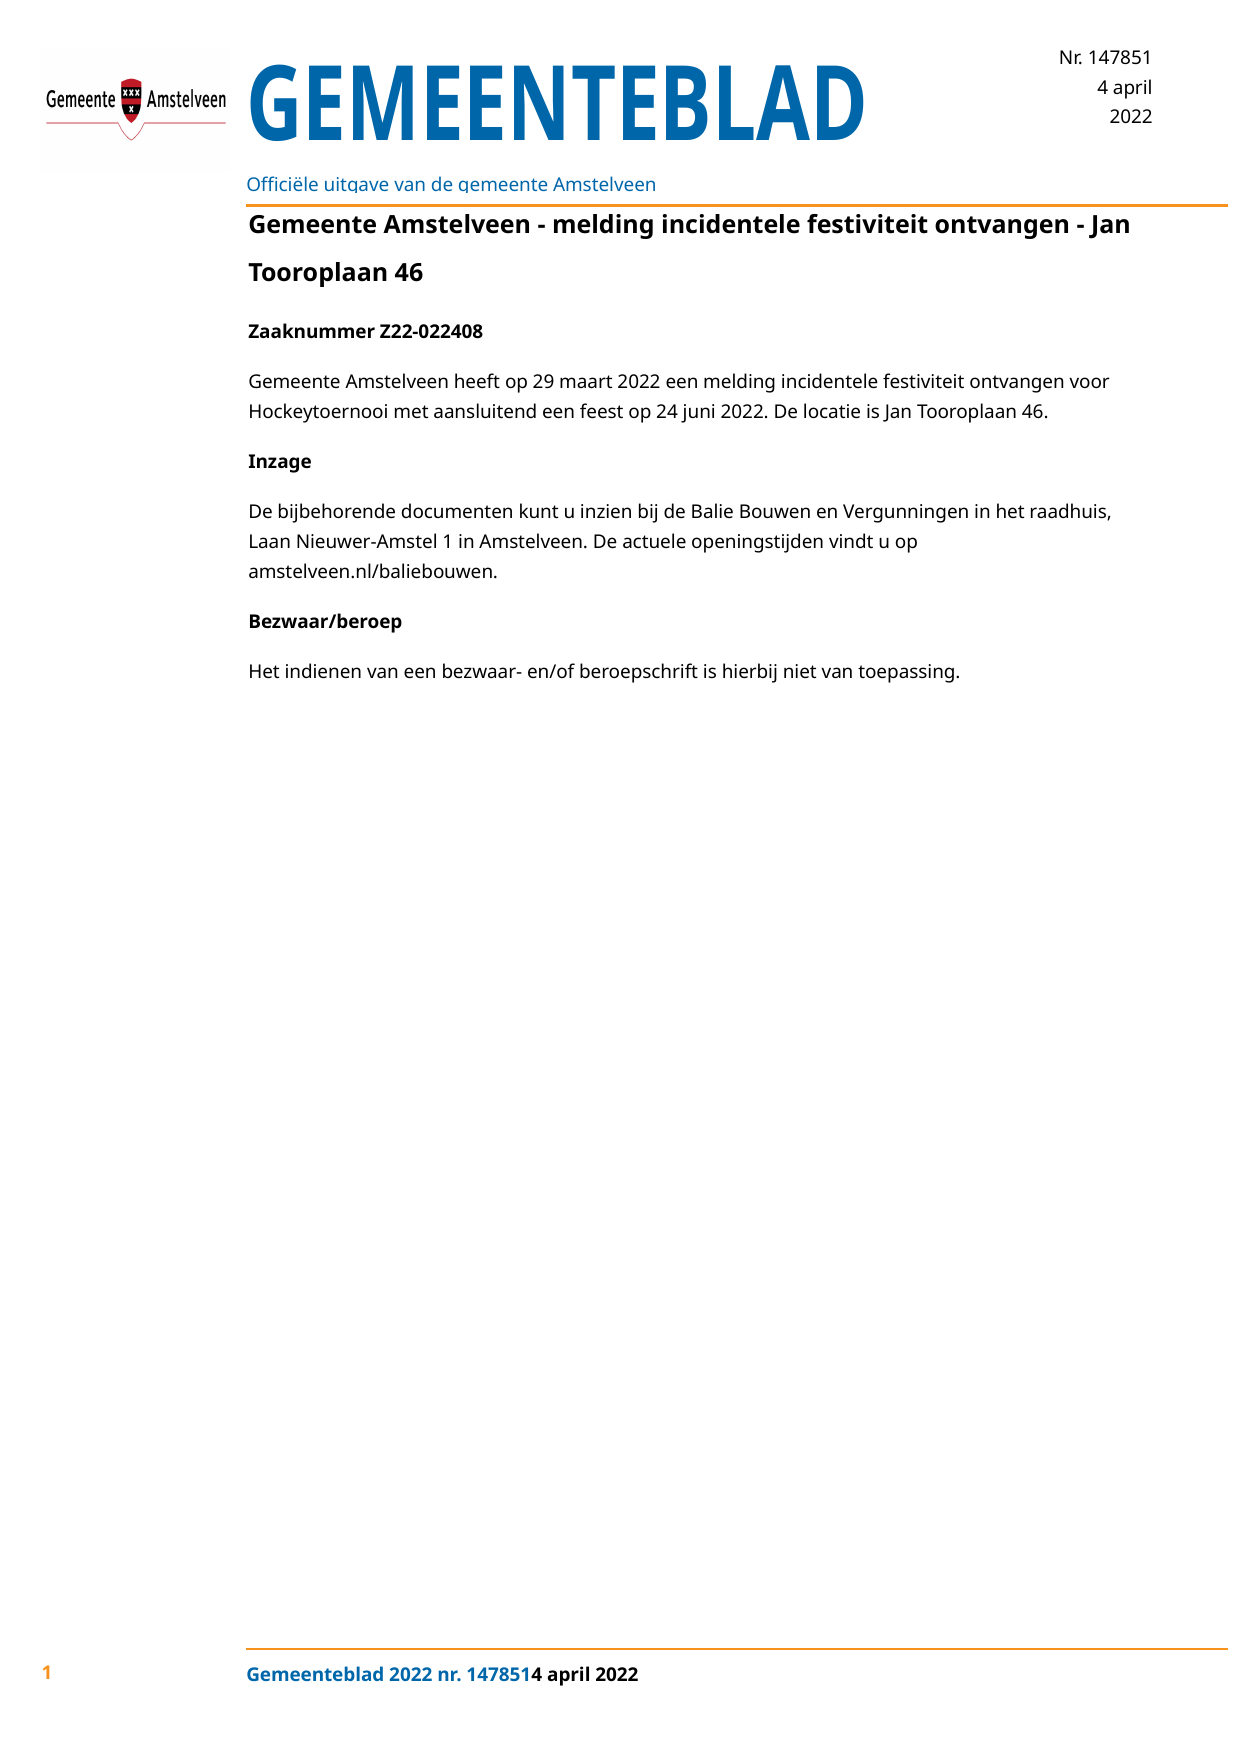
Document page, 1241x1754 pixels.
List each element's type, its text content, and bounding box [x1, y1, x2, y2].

text Gemeente Amstelveen heeft op 29 maart 2022 een melding incidentele festiviteit ontvangen voor Hockeytoernooi met aansluitend een feest op 24 juni 2022. De locatie is Jan Tooroplaan 46. [248, 368, 1152, 424]
text Inzage [248, 448, 1152, 474]
picture [41, 47, 231, 172]
text De bijbehorende documenten kunt u inzien bij de Balie Bouwen en Vergunningen in het raadhuis, Laan Nieuwer-Amstel 1 in Amstelveen. De actuele openingstijden vindt u op amstelveen.nl/baliebouwen. [248, 499, 1152, 584]
text Het indienen van een bezwaar- en/of beroepschrift is hierbij niet van toepassing. [248, 659, 1152, 684]
text Zaaknummer Z22-022408 [248, 318, 1152, 344]
text Bezwaar/beroep [248, 608, 1152, 634]
text Gemeente Amstelveen - melding incidentele festiviteit ontvangen - Jan Tooroplaan 46 [248, 207, 1152, 288]
